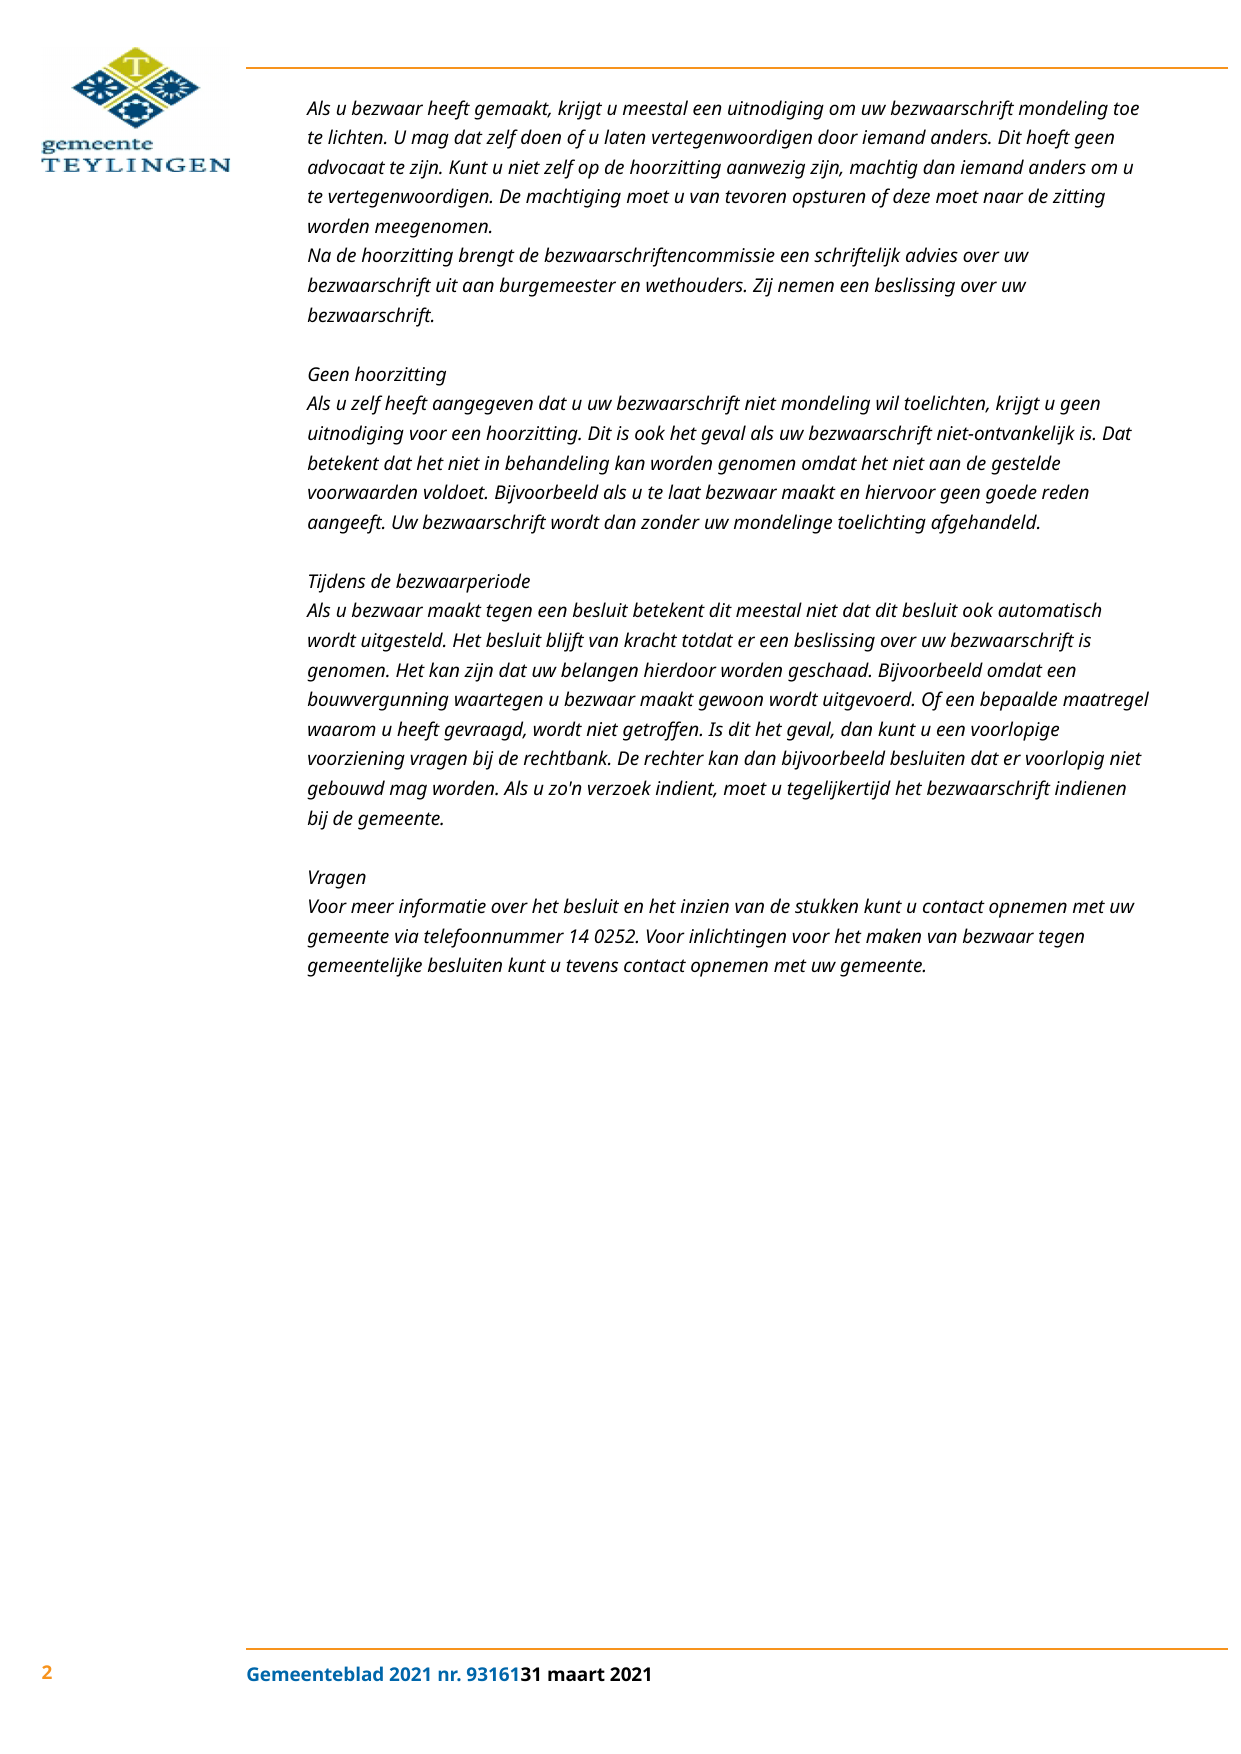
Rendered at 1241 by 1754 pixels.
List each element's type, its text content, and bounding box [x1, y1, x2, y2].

list Vragen [248, 864, 1152, 890]
picture [41, 47, 231, 172]
list Voor meer informatie over het besluit en het inzien van de stukken kunt u contact opnemen met uw gemeente via telefoonnummer 14 0252. Voor inlichtingen voor het maken van bezwaar tegen gemeentelijke besluiten kunt u tevens contact opnemen met uw gemeente. [248, 893, 1152, 978]
list Als u bezwaar heeft gemaakt, krijgt u meestal een uitnodiging om uw bezwaarschrift mondeling toe te lichten. U mag dat zelf doen of u laten vertegenwoordigen door iemand anders. Dit hoeft geen advocaat te zijn. Kunt u niet zelf op de hoorzitting aanwezig zijn, machtig dan iemand anders om u te vertegenwoordigen. De machtiging moet u van tevoren opsturen of deze moet naar de zitting worden meegenomen. [248, 95, 1152, 239]
list Geen hoorzitting [248, 361, 1152, 387]
list Tijdens de bezwaarperiode [248, 568, 1152, 594]
list Na de hoorzitting brengt de bezwaarschriftencommissie een schriftelijk advies over uw bezwaarschrift uit aan burgemeester en wethouders. Zij nemen een beslissing over uw bezwaarschrift. [248, 243, 1152, 328]
list Als u zelf heeft aangegeven dat u uw bezwaarschrift niet mondeling wil toelichten, krijgt u geen uitnodiging voor een hoorzitting. Dit is ook het geval als uw bezwaarschrift niet-ontvankelijk is. Dat betekent dat het niet in behandeling kan worden genomen omdat het niet aan de gestelde voorwaarden voldoet. Bijvoorbeeld als u te laat bezwaar maakt en hiervoor geen goede reden aangeeft. Uw bezwaarschrift wordt dan zonder uw mondelinge toelichting afgehandeld. [248, 391, 1152, 535]
list Als u bezwaar maakt tegen een besluit betekent dit meestal niet dat dit besluit ook automatisch wordt uitgesteld. Het besluit blijft van kracht totdat er een beslissing over uw bezwaarschrift is genomen. Het kan zijn dat uw belangen hierdoor worden geschaad. Bijvoorbeeld omdat een bouwvergunning waartegen u bezwaar maakt gewoon wordt uitgevoerd. Of een bepaalde maatregel waarom u heeft gevraagd, wordt niet getroffen. Is dit het geval, dan kunt u een voorlopige voorziening vragen bij de rechtbank. De rechter kan dan bijvoorbeeld besluiten dat er voorlopig niet gebouwd mag worden. Als u zo'n verzoek indient, moet u tegelijkertijd het bezwaarschrift indienen bij de gemeente. [248, 598, 1152, 831]
